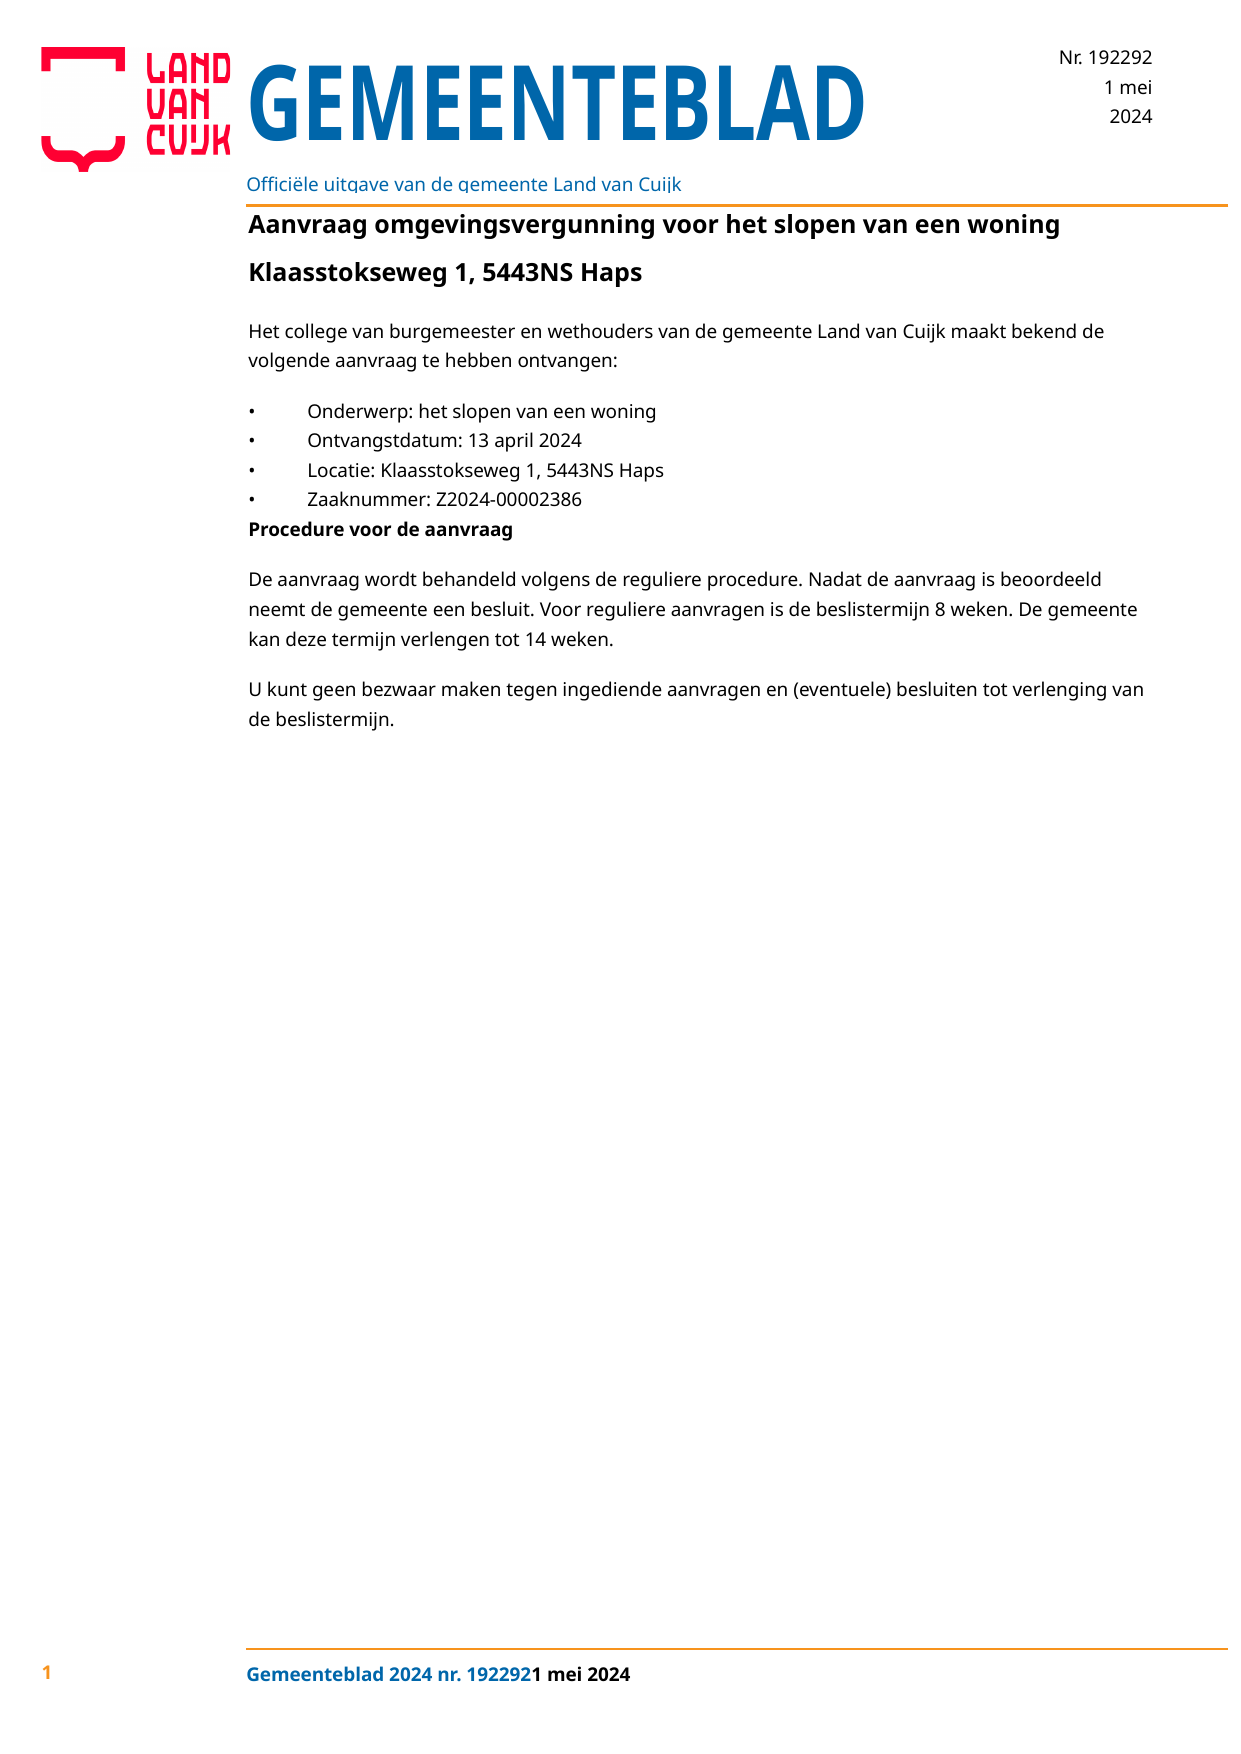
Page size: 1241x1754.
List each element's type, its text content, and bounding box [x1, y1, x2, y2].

list Zaaknummer: Z2024-00002386 [248, 487, 1152, 512]
text De aanvraag wordt behandeld volgens de reguliere procedure. Nadat de aanvraag is beoordeeld neemt de gemeente een besluit. Voor reguliere aanvragen is de beslistermijn 8 weken. De gemeente kan deze termijn verlengen tot 14 weken. [248, 567, 1152, 652]
text Aanvraag omgevingsvergunning voor het slopen van een woning Klaasstokseweg 1, 5443NS Haps [248, 207, 1152, 288]
text Procedure voor de aanvraag [248, 516, 1152, 542]
text U kunt geen bezwaar maken tegen ingediende aanvragen en (eventuele) besluiten tot verlenging van de beslistermijn. [248, 676, 1152, 732]
list Onderwerp: het slopen van een woning [248, 398, 1152, 424]
picture [41, 47, 231, 172]
list Ontvangstdatum: 13 april 2024 [248, 427, 1152, 453]
text Het college van burgemeester en wethouders van de gemeente Land van Cuijk maakt bekend de volgende aanvraag te hebben ontvangen: [248, 318, 1152, 373]
list Locatie: Klaasstokseweg 1, 5443NS Haps [248, 457, 1152, 483]
